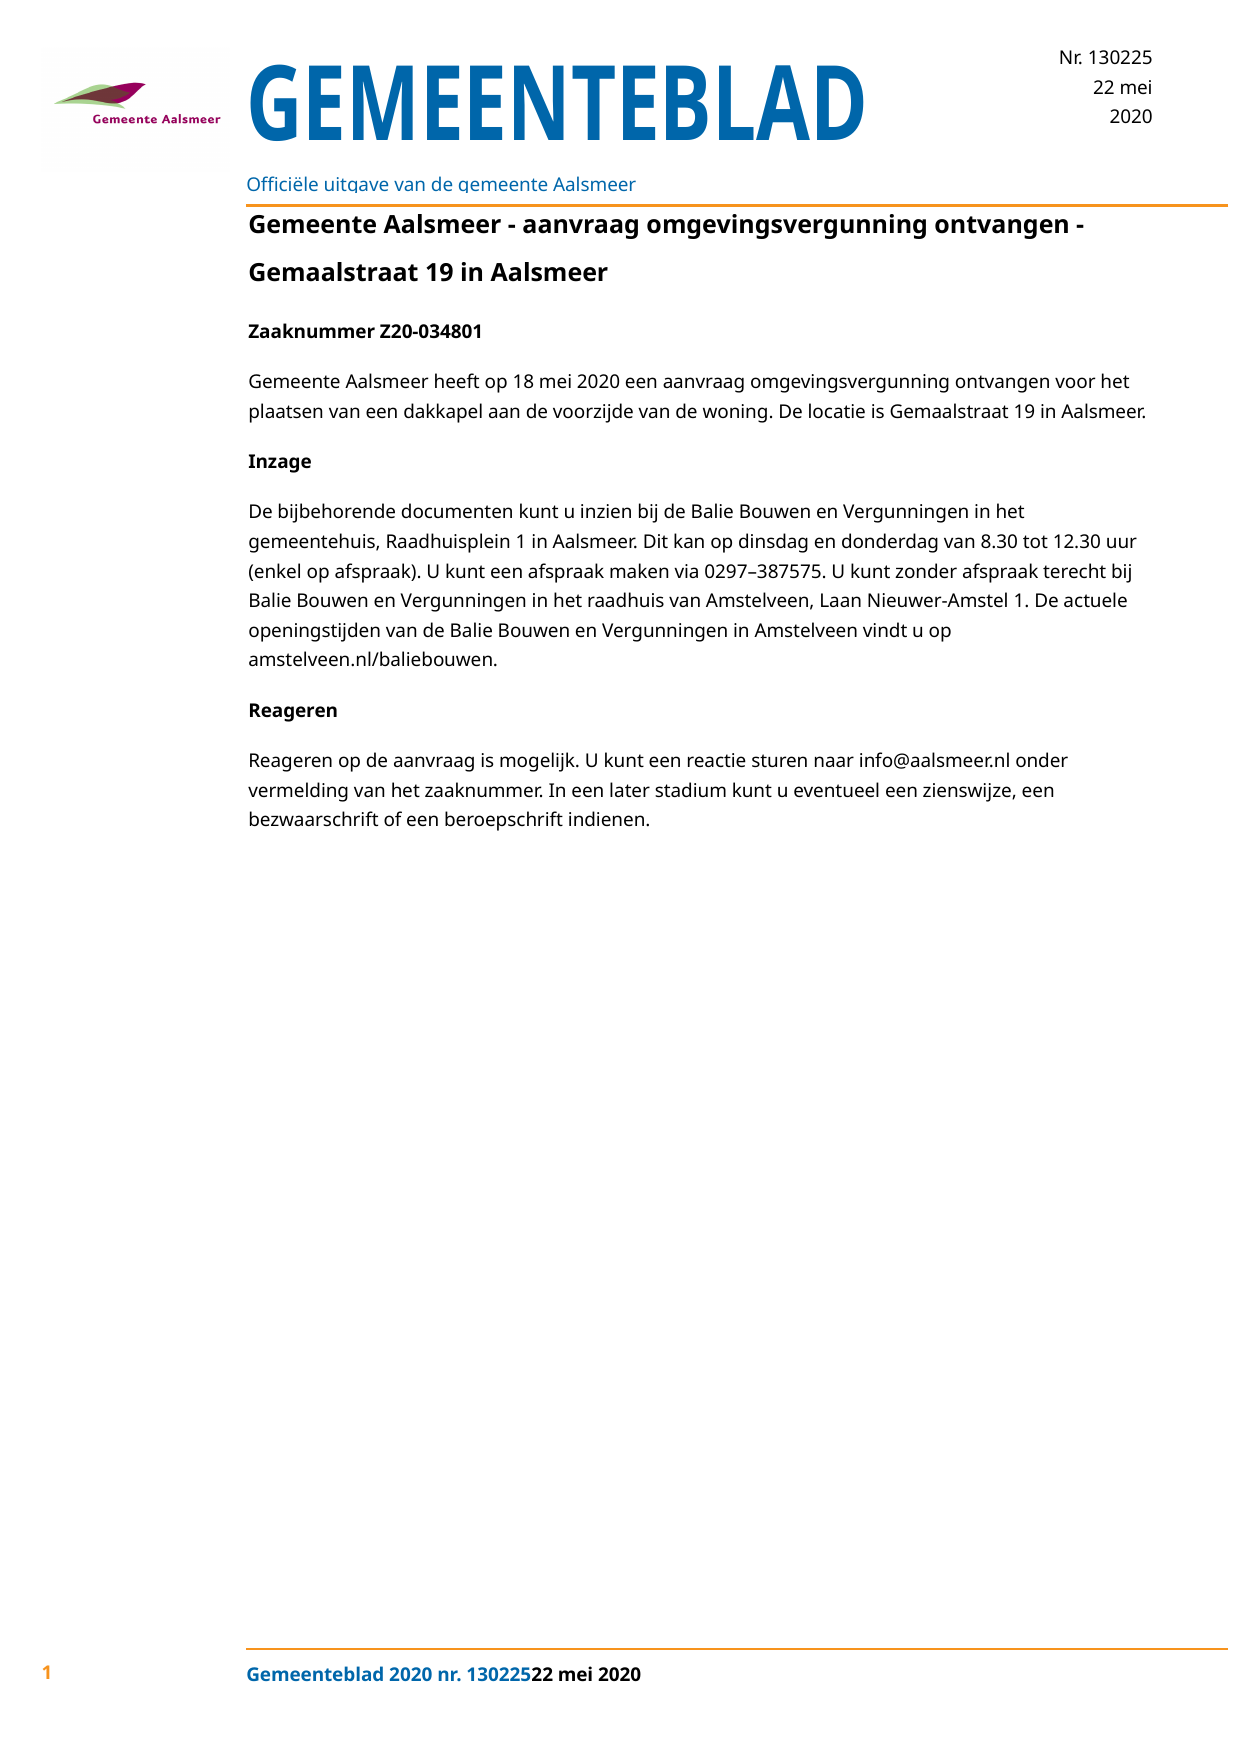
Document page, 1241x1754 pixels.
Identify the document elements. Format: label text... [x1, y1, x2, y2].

text Reageren op de aanvraag is mogelijk. U kunt een reactie sturen naar info@aalsmeer.nl onder vermelding van het zaaknummer. In een later stadium kunt u eventueel een zienswijze, een bezwaarschrift of een beroepschrift indienen. [248, 747, 1152, 832]
text Gemeente Aalsmeer - aanvraag omgevingsvergunning ontvangen - Gemaalstraat 19 in Aalsmeer [248, 207, 1152, 288]
picture [41, 47, 231, 172]
text Zaaknummer Z20-034801 [248, 318, 1152, 344]
text Inzage [248, 448, 1152, 474]
text Reageren [248, 697, 1152, 723]
text Gemeente Aalsmeer heeft op 18 mei 2020 een aanvraag omgevingsvergunning ontvangen voor het plaatsen van een dakkapel aan de voorzijde van de woning. De locatie is Gemaalstraat 19 in Aalsmeer. [248, 368, 1152, 424]
text De bijbehorende documenten kunt u inzien bij de Balie Bouwen en Vergunningen in het gemeentehuis, Raadhuisplein 1 in Aalsmeer. Dit kan op dinsdag en donderdag van 8.30 tot 12.30 uur (enkel op afspraak). U kunt een afspraak maken via 0297–387575. U kunt zonder afspraak terecht bij Balie Bouwen en Vergunningen in het raadhuis van Amstelveen, Laan Nieuwer-Amstel 1. De actuele openingstijden van de Balie Bouwen en Vergunningen in Amstelveen vindt u op amstelveen.nl/baliebouwen. [248, 499, 1152, 672]
